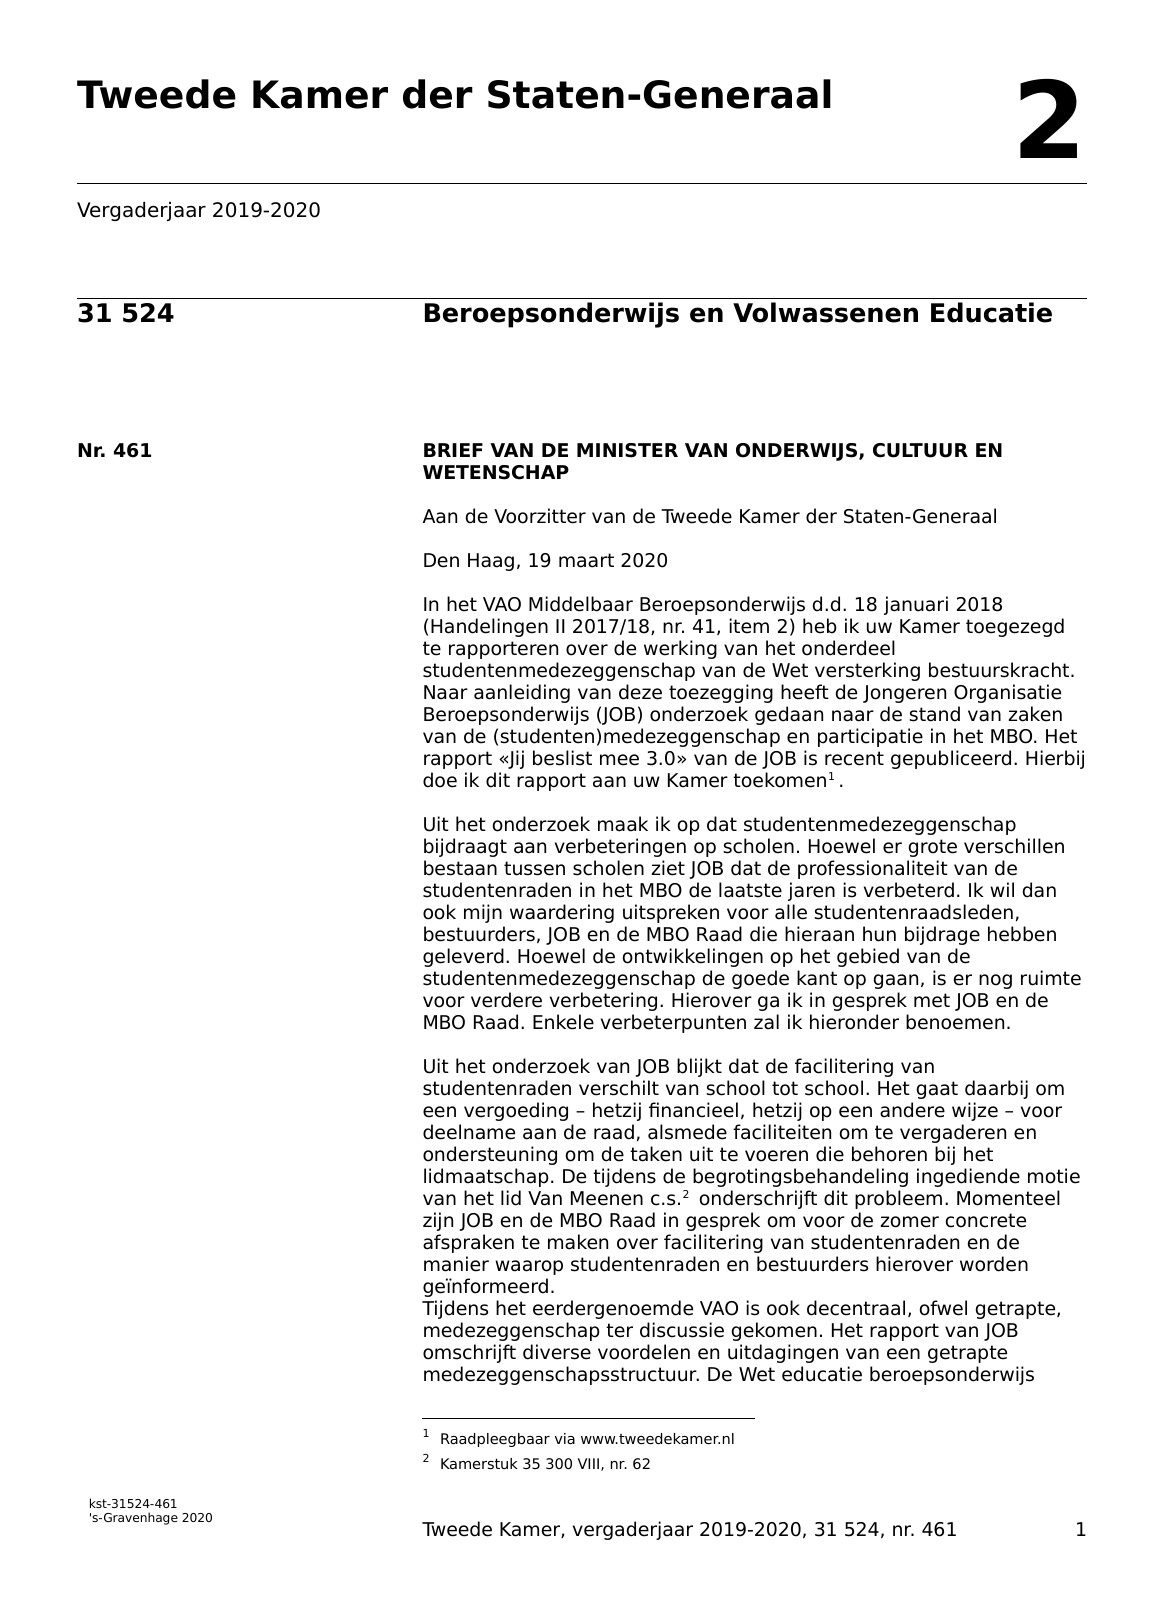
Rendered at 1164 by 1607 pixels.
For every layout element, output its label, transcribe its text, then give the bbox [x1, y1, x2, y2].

text Uit het onderzoek van JOB blijkt dat de facilitering van studentenraden verschilt van school tot school. Het gaat daarbij om een vergoeding – hetzij financieel, hetzij op een andere wijze – voor deelname aan de raad, alsmede faciliteiten om te vergaderen en ondersteuning om de taken uit te voeren die behoren bij het lidmaatschap. De tijdens de begrotingsbehandeling ingediende motie van het lid Van Meenen c.s. onderschrijft dit probleem. Momenteel zijn JOB en de MBO Raad in gesprek om voor de zomer concrete afspraken te maken over facilitering van studentenraden en de manier waarop studentenraden en bestuurders hierover worden geïnformeerd. [422, 1056, 1087, 1298]
subtitle 31 524 Beroepsonderwijs en Volwassenen Educatie [77, 299, 1087, 329]
text Den Haag, 19 maart 2020 [422, 550, 1087, 572]
table_cell Vergaderjaar 2019-2020 [77, 184, 1087, 298]
text Raadpleegbaar via www.tweedekamer.nl [422, 1427, 1087, 1449]
text Kamerstuk 35 300 VIII, nr. 62 [422, 1452, 1087, 1474]
subtitle Nr. 461 BRIEF VAN DE MINISTER VAN ONDERWIJS, CULTUUR EN WETENSCHAP [77, 440, 1087, 484]
text Uit het onderzoek maak ik op dat studentenmedezeggenschap bijdraagt aan verbeteringen op scholen. Hoewel er grote verschillen bestaan tussen scholen ziet JOB dat de professionaliteit van de studentenraden in het MBO de laatste jaren is verbeterd. Ik wil dan ook mijn waardering uitspreken voor alle studentenraadsleden, bestuurders, JOB en de MBO Raad die hieraan hun bijdrage hebben geleverd. Hoewel de ontwikkelingen op het gebied van de studentenmedezeggenschap de goede kant op gaan, is er nog ruimte voor verdere verbetering. Hierover ga ik in gesprek met JOB en de MBO Raad. Enkele verbeterpunten zal ik hieronder benoemen. [422, 814, 1087, 1034]
table_header 2 [886, 59, 1087, 183]
text Tijdens het eerdergenoemde VAO is ook decentraal, ofwel getrapte, medezeggenschap ter discussie gekomen. Het rapport van JOB omschrijft diverse voordelen en uitdagingen van een getrapte medezeggenschapsstructuur. De Wet educatie beroepsonderwijs [422, 1298, 1087, 1386]
text Aan de Voorzitter van de Tweede Kamer der Staten-Generaal [422, 506, 1087, 528]
text kst-31524-461 [88, 1497, 323, 1511]
text In het VAO Middelbaar Beroepsonderwijs d.d. 18 januari 2018 (Handelingen II 2017/18, nr. 41, item 2) heb ik uw Kamer toegezegd te rapporteren over de werking van het onderdeel studentenmedezeggenschap van de Wet versterking bestuurskracht. Naar aanleiding van deze toezegging heeft de Jongeren Organisatie Beroepsonderwijs (JOB) onderzoek gedaan naar de stand van zaken van de (studenten)medezeggenschap en participatie in het MBO. Het rapport «Jij beslist mee 3.0» van de JOB is recent gepubliceerd. Hierbij doe ik dit rapport aan uw Kamer toekomen. [422, 594, 1087, 792]
text 's-Gravenhage 2020 [88, 1511, 323, 1525]
table_header Tweede Kamer der Staten-Generaal [77, 59, 886, 183]
